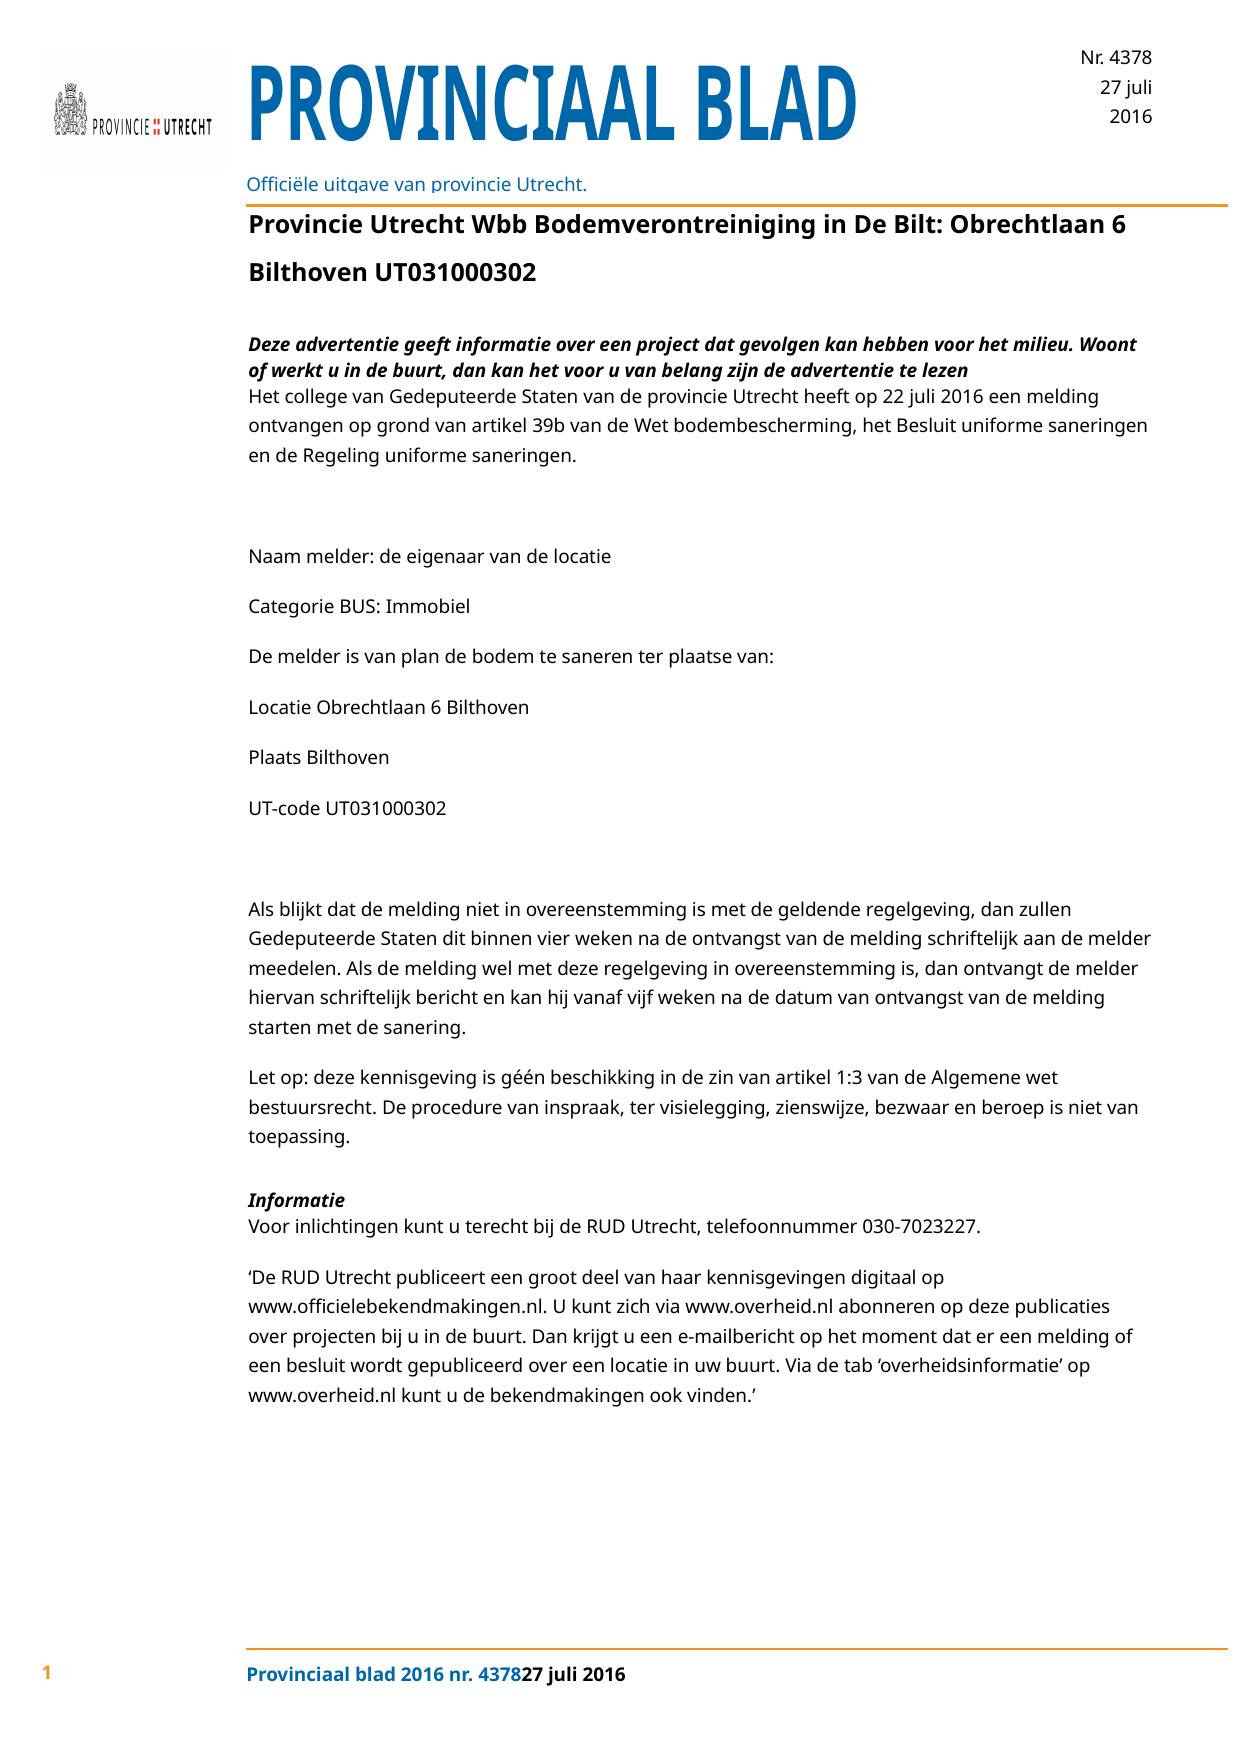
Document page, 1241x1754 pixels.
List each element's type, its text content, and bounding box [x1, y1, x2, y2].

text UT-code UT031000302 [248, 795, 1152, 821]
text De melder is van plan de bodem te saneren ter plaatse van: [248, 644, 1152, 669]
text Deze advertentie geeft informatie over een project dat gevolgen kan hebben voor het milieu. Woont of werkt u in de buurt, dan kan het voor u van belang zijn de advertentie te lezen [248, 331, 1152, 383]
text Het college van Gedeputeerde Staten van de provincie Utrecht heeft op 22 juli 2016 een melding ontvangen op grond van artikel 39b van de Wet bodembescherming, het Besluit uniforme saneringen en de Regeling uniforme saneringen. [248, 383, 1152, 468]
picture [41, 47, 231, 172]
text Categorie BUS: Immobiel [248, 593, 1152, 619]
text Plaats Bilthoven [248, 744, 1152, 770]
text Naam melder: de eigenaar van de locatie [248, 543, 1152, 569]
text Informatie [248, 1188, 1152, 1213]
text ‘De RUD Utrecht publiceert een groot deel van haar kennisgevingen digitaal op www.officielebekendmakingen.nl. U kunt zich via www.overheid.nl abonneren op deze publicaties over projecten bij u in de buurt. Dan krijgt u een e-mailbericht op het moment dat er een melding of een besluit wordt gepubliceerd over een locatie in uw buurt. Via de tab ‘overheidsinformatie’ op www.overheid.nl kunt u de bekendmakingen ook vinden.’ [248, 1264, 1152, 1408]
text Let op: deze kennisgeving is géén beschikking in de zin van artikel 1:3 van de Algemene wet bestuursrecht. De procedure van inspraak, ter visielegging, zienswijze, bezwaar en beroep is niet van toepassing. [248, 1064, 1152, 1149]
text Locatie Obrechtlaan 6 Bilthoven [248, 694, 1152, 720]
text Voor inlichtingen kunt u terecht bij de RUD Utrecht, telefoonnummer 030-7023227. [248, 1213, 1152, 1239]
text Provincie Utrecht Wbb Bodemverontreiniging in De Bilt: Obrechtlaan 6 Bilthoven UT031000302 [248, 207, 1152, 288]
text Als blijkt dat de melding niet in overeenstemming is met de geldende regelgeving, dan zullen Gedeputeerde Staten dit binnen vier weken na de ontvangst van de melding schriftelijk aan de melder meedelen. Als de melding wel met deze regelgeving in overeenstemming is, dan ontvangt de melder hiervan schriftelijk bericht en kan hij vanaf vijf weken na de datum van ontvangst van de melding starten met de sanering. [248, 896, 1152, 1040]
